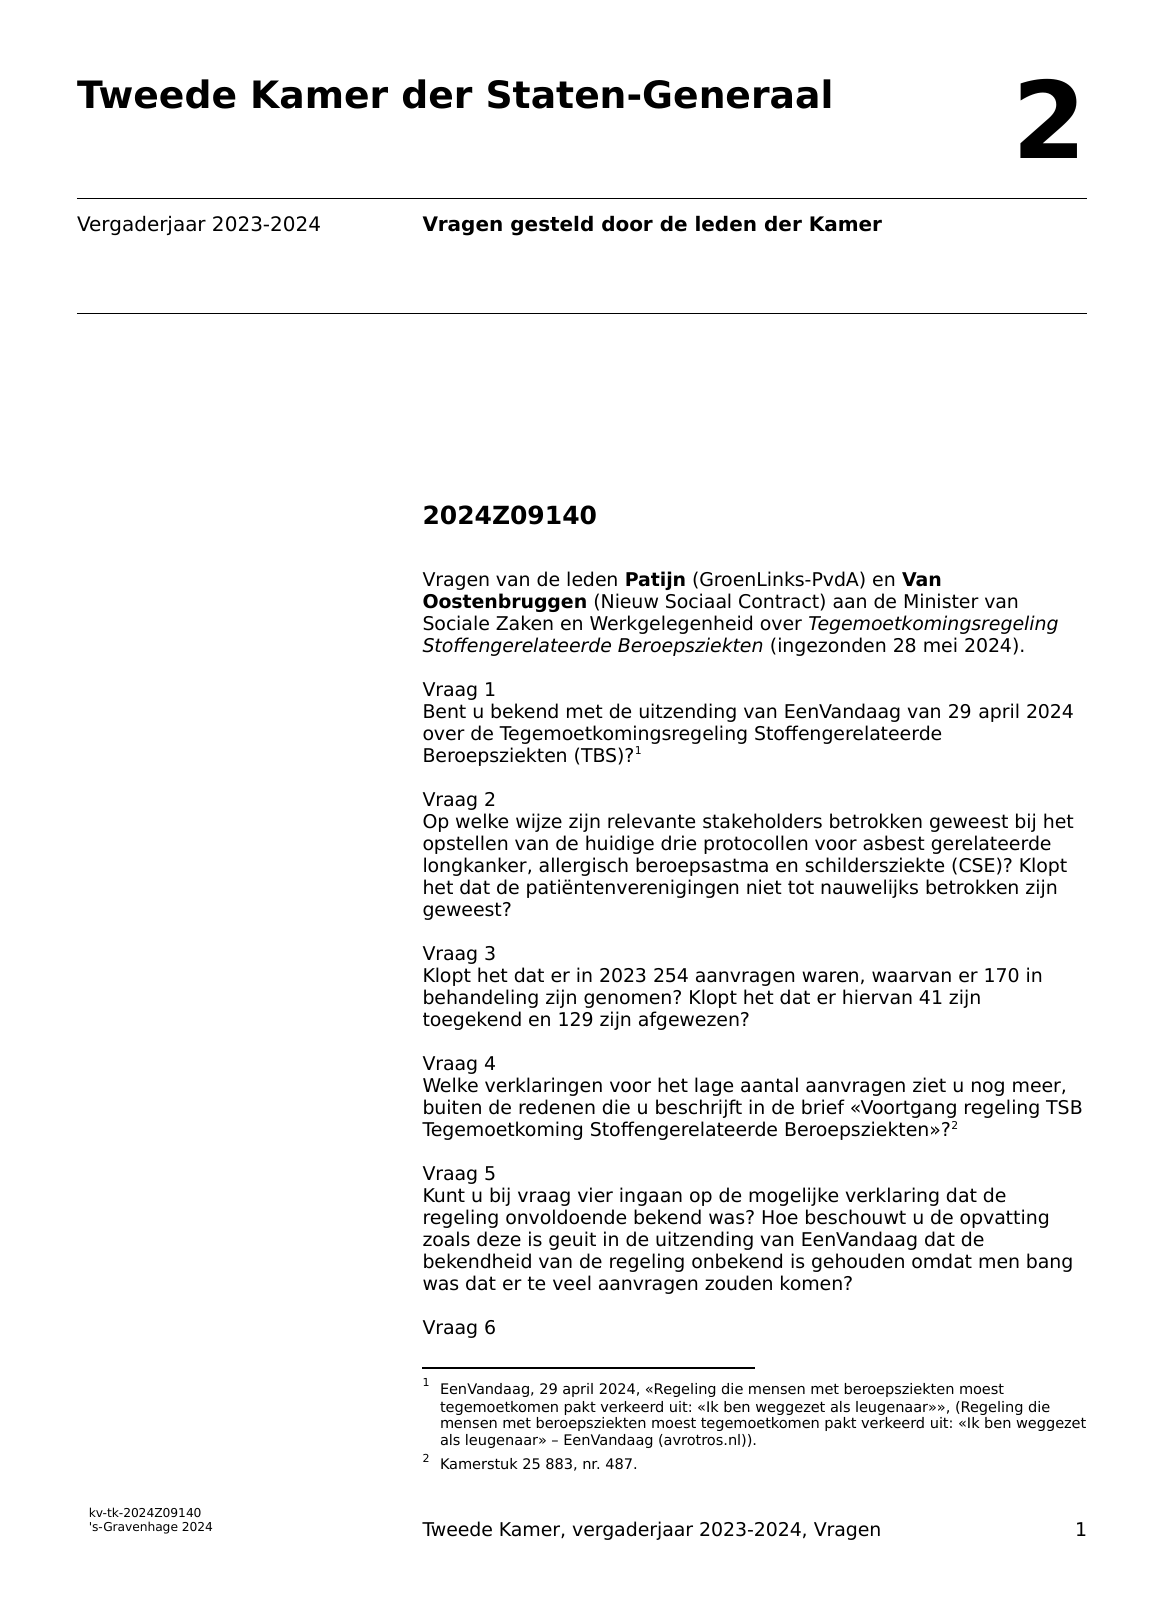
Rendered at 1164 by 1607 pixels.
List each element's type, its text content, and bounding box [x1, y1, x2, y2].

text 's-Gravenhage 2024 [88, 1520, 323, 1534]
text Op welke wijze zijn relevante stakeholders betrokken geweest bij het opstellen van de huidige drie protocollen voor asbest gerelateerde longkanker, allergisch beroepsastma en schildersziekte (CSE)? Klopt het dat de patiëntenverenigingen niet tot nauwelijks betrokken zijn geweest? [422, 811, 1087, 921]
text Vraag 6 [422, 1317, 1087, 1339]
text Vraag 2 [422, 789, 1087, 811]
text Kamerstuk 25 883, nr. 487. [422, 1452, 1087, 1474]
text Vraag 3 [422, 943, 1087, 965]
table_header Tweede Kamer der Staten-Generaal [77, 59, 886, 198]
text Vragen van de leden Patijn (GroenLinks-PvdA) en Van Oostenbruggen (Nieuw Sociaal Contract) aan de Minister van Sociale Zaken en Werkgelegenheid over Tegemoetkomingsregeling Stoffengerelateerde Beroepsziekten (ingezonden 28 mei 2024). [422, 569, 1087, 657]
text Vraag 5 [422, 1163, 1087, 1185]
text Welke verklaringen voor het lage aantal aanvragen ziet u nog meer, buiten de redenen die u beschrijft in de brief «Voortgang regeling TSB Tegemoetkoming Stoffengerelateerde Beroepsziekten»? [422, 1075, 1087, 1141]
text Vraag 1 [422, 679, 1087, 701]
table_cell Vergaderjaar 2023-2024 [77, 199, 422, 313]
text 2024Z09140 [422, 501, 1087, 531]
text EenVandaag, 29 april 2024, «Regeling die mensen met beroepsziekten moest tegemoetkomen pakt verkeerd uit: «Ik ben weggezet als leugenaar»», (Regeling die mensen met beroepsziekten moest tegemoetkomen pakt verkeerd uit: «Ik ben weggezet als leugenaar» – EenVandaag (avrotros.nl)). [422, 1377, 1087, 1449]
text Vraag 4 [422, 1053, 1087, 1075]
text Kunt u bij vraag vier ingaan op de mogelijke verklaring dat de regeling onvoldoende bekend was? Hoe beschouwt u de opvatting zoals deze is geuit in de uitzending van EenVandaag dat de bekendheid van de regeling onbekend is gehouden omdat men bang was dat er te veel aanvragen zouden komen? [422, 1185, 1087, 1295]
table_cell Vragen gesteld door de leden der Kamer [422, 199, 1087, 313]
text kv-tk-2024Z09140 [88, 1506, 323, 1520]
text Bent u bekend met de uitzending van EenVandaag van 29 april 2024 over de Tegemoetkomingsregeling Stoffengerelateerde Beroepsziekten (TBS)? [422, 701, 1087, 767]
table_header 2 [886, 59, 1087, 198]
text Klopt het dat er in 2023 254 aanvragen waren, waarvan er 170 in behandeling zijn genomen? Klopt het dat er hiervan 41 zijn toegekend en 129 zijn afgewezen? [422, 965, 1087, 1031]
